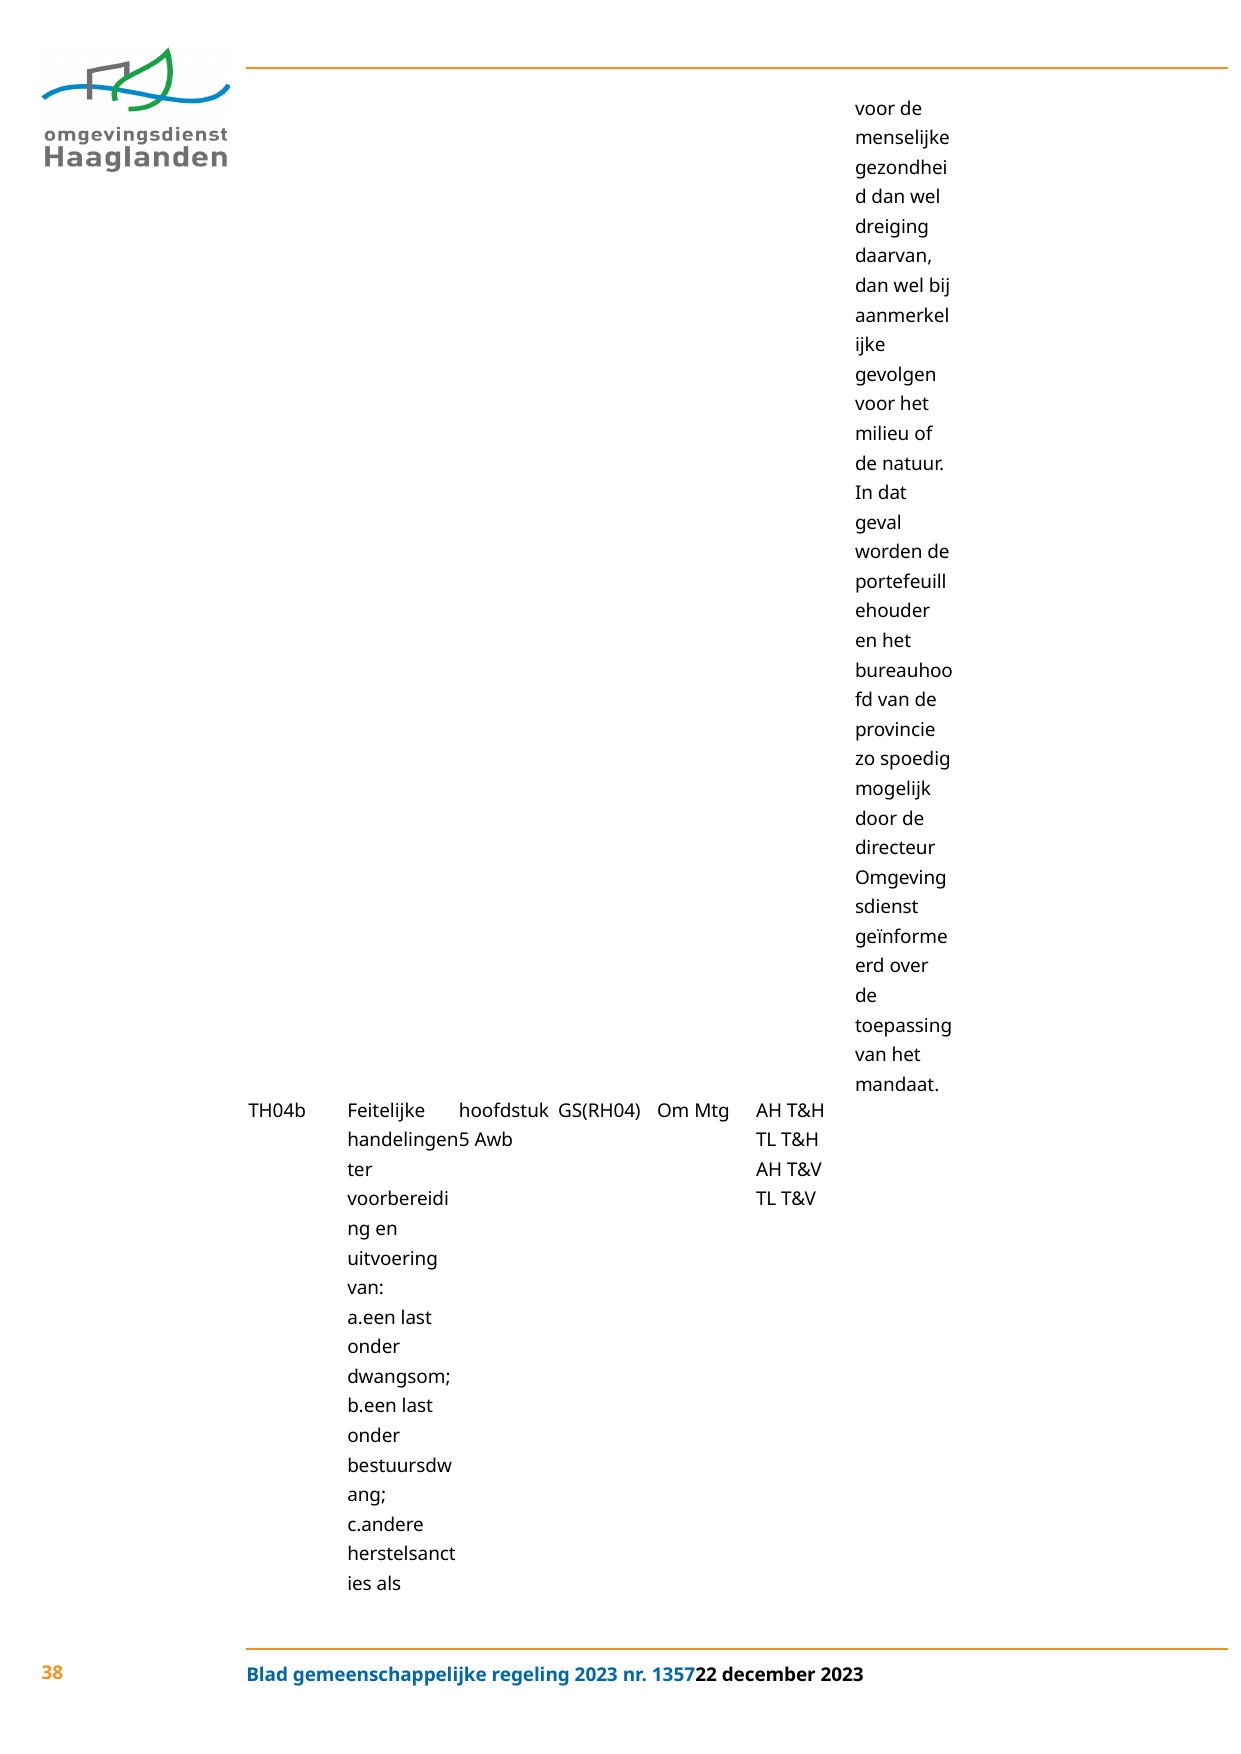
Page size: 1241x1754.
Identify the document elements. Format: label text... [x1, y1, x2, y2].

table_cell [459, 95, 558, 1097]
table_cell GS(RH04) [558, 1097, 657, 1596]
table_cell AH T&H TL T&H AH T&V TL T&V [756, 1097, 855, 1596]
picture [41, 47, 231, 172]
table_cell Om Mtg [657, 1097, 756, 1596]
table_cell [855, 1097, 954, 1596]
table_cell [558, 95, 657, 1097]
table_cell voor de menselijke gezondheid dan wel dreiging daarvan, dan wel bij aanmerkelijke gevolgen voor het milieu of de natuur. In dat geval worden de portefeuillehouder en het bureauhoofd van de provincie zo spoedig mogelijk door de directeur Omgevingsdienst geïnformeerd over de toepassing van het mandaat. [855, 95, 954, 1097]
table_cell [347, 95, 459, 1097]
table_cell hoofdstuk 5 Awb [459, 1097, 558, 1596]
table_cell [756, 95, 855, 1097]
table_cell [248, 95, 347, 1097]
table_cell [954, 95, 1152, 1097]
table_cell [657, 95, 756, 1097]
table_cell [954, 1097, 1152, 1596]
table_cell TH04b [248, 1097, 347, 1596]
table_cell Feitelijke handelingen ter voorbereiding en uitvoering van: a.een last onder dwangsom; b.een last onder bestuursdwang; c.andere herstelsancties als [347, 1097, 459, 1596]
